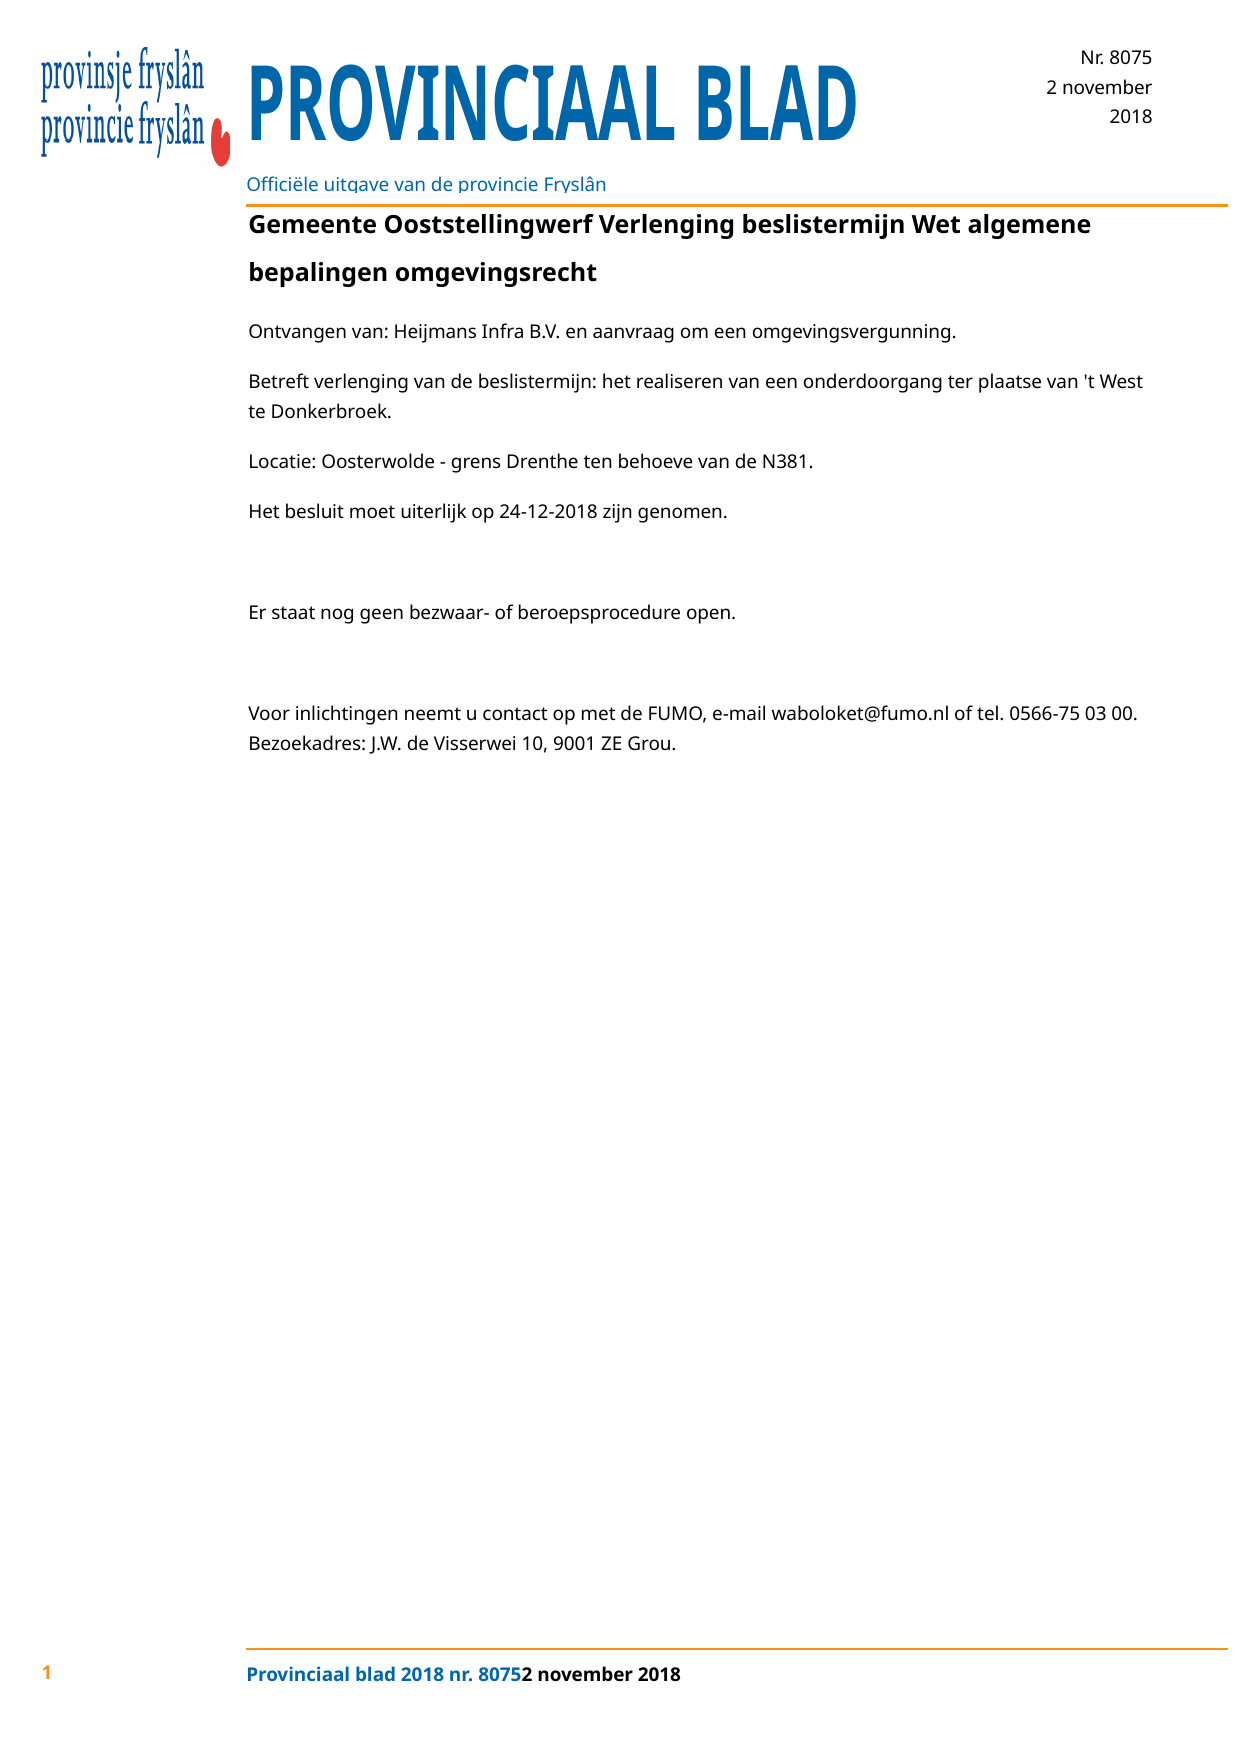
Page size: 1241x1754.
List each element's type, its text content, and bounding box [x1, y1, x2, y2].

text Locatie: Oosterwolde - grens Drenthe ten behoeve van de N381. [248, 448, 1152, 474]
text Voor inlichtingen neemt u contact op met de FUMO, e-mail waboloket@fumo.nl of tel. 0566-75 03 00. Bezoekadres: J.W. de Visserwei 10, 9001 ZE Grou. [248, 700, 1152, 756]
picture [41, 47, 231, 172]
text Ontvangen van: Heijmans Infra B.V. en aanvraag om een omgevingsvergunning. [248, 318, 1152, 344]
text Er staat nog geen bezwaar- of beroepsprocedure open. [248, 599, 1152, 625]
text Het besluit moet uiterlijk op 24-12-2018 zijn genomen. [248, 499, 1152, 524]
text Gemeente Ooststellingwerf Verlenging beslistermijn Wet algemene bepalingen omgevingsrecht [248, 207, 1152, 288]
text Betreft verlenging van de beslistermijn: het realiseren van een onderdoorgang ter plaatse van 't West te Donkerbroek. [248, 368, 1152, 424]
